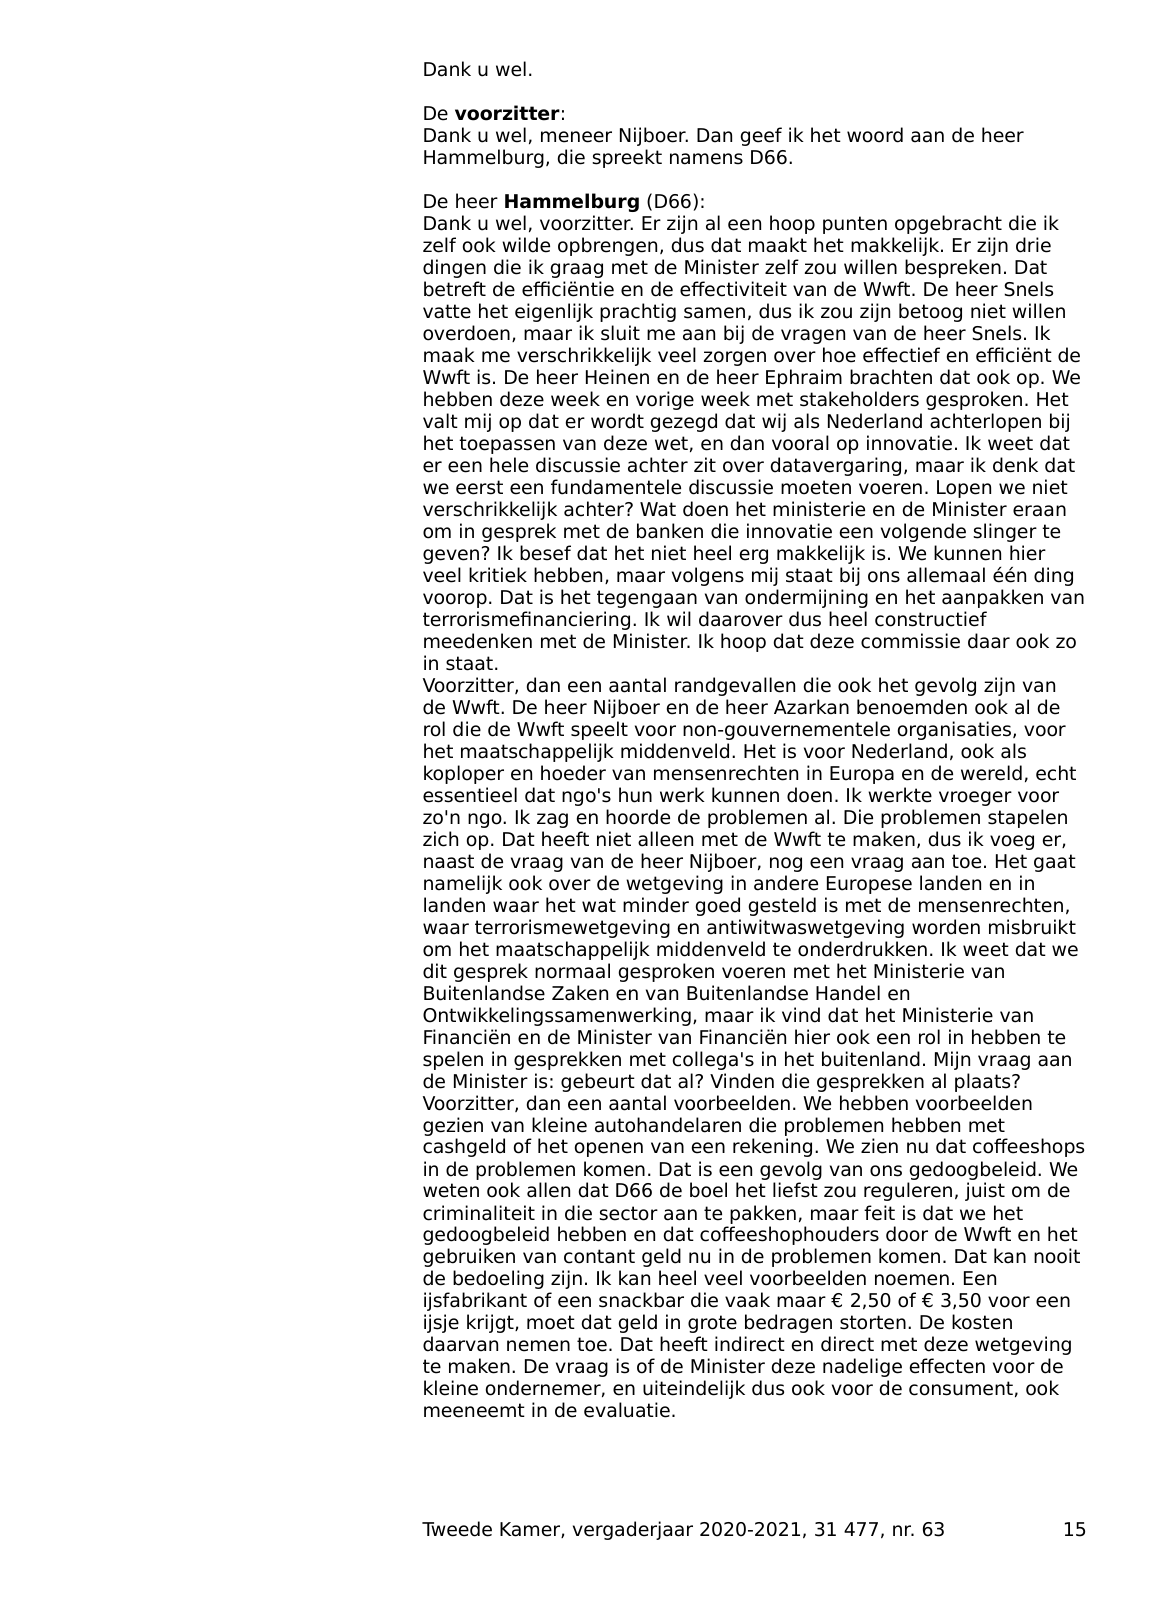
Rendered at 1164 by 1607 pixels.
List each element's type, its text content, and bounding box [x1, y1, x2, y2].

text Dank u wel, voorzitter. Er zijn al een hoop punten opgebracht die ik zelf ook wilde opbrengen, dus dat maakt het makkelijk. Er zijn drie dingen die ik graag met de Minister zelf zou willen bespreken. Dat betreft de efficiëntie en de effectiviteit van de Wwft. De heer Snels vatte het eigenlijk prachtig samen, dus ik zou zijn betoog niet willen overdoen, maar ik sluit me aan bij de vragen van de heer Snels. Ik maak me verschrikkelijk veel zorgen over hoe effectief en efficiënt de Wwft is. De heer Heinen en de heer Ephraim brachten dat ook op. We hebben deze week en vorige week met stakeholders gesproken. Het valt mij op dat er wordt gezegd dat wij als Nederland achterlopen bij het toepassen van deze wet, en dan vooral op innovatie. Ik weet dat er een hele discussie achter zit over datavergaring, maar ik denk dat we eerst een fundamentele discussie moeten voeren. Lopen we niet verschrikkelijk achter? Wat doen het ministerie en de Minister eraan om in gesprek met de banken die innovatie een volgende slinger te geven? Ik besef dat het niet heel erg makkelijk is. We kunnen hier veel kritiek hebben, maar volgens mij staat bij ons allemaal één ding voorop. Dat is het tegengaan van ondermijning en het aanpakken van terrorismefinanciering. Ik wil daarover dus heel constructief meedenken met de Minister. Ik hoop dat deze commissie daar ook zo in staat. [422, 213, 1087, 675]
text Voorzitter, dan een aantal voorbeelden. We hebben voorbeelden gezien van kleine autohandelaren die problemen hebben met cashgeld of het openen van een rekening. We zien nu dat coffeeshops in de problemen komen. Dat is een gevolg van ons gedoogbeleid. We weten ook allen dat D66 de boel het liefst zou reguleren, juist om de criminaliteit in die sector aan te pakken, maar feit is dat we het gedoogbeleid hebben en dat coffeeshophouders door de Wwft en het gebruiken van contant geld nu in de problemen komen. Dat kan nooit de bedoeling zijn. Ik kan heel veel voorbeelden noemen. Een ijsfabrikant of een snackbar die vaak maar € 2,50 of € 3,50 voor een ijsje krijgt, moet dat geld in grote bedragen storten. De kosten daarvan nemen toe. Dat heeft indirect en direct met deze wetgeving te maken. De vraag is of de Minister deze nadelige effecten voor de kleine ondernemer, en uiteindelijk dus ook voor de consument, ook meeneemt in de evaluatie. [422, 1092, 1087, 1422]
text De voorzitter: [422, 103, 1087, 125]
text Voorzitter, dan een aantal randgevallen die ook het gevolg zijn van de Wwft. De heer Nijboer en de heer Azarkan benoemden ook al de rol die de Wwft speelt voor non-gouvernementele organisaties, voor het maatschappelijk middenveld. Het is voor Nederland, ook als koploper en hoeder van mensenrechten in Europa en de wereld, echt essentieel dat ngo's hun werk kunnen doen. Ik werkte vroeger voor zo'n ngo. Ik zag en hoorde de problemen al. Die problemen stapelen zich op. Dat heeft niet alleen met de Wwft te maken, dus ik voeg er, naast de vraag van de heer Nijboer, nog een vraag aan toe. Het gaat namelijk ook over de wetgeving in andere Europese landen en in landen waar het wat minder goed gesteld is met de mensenrechten, waar terrorismewetgeving en antiwitwaswetgeving worden misbruikt om het maatschappelijk middenveld te onderdrukken. Ik weet dat we dit gesprek normaal gesproken voeren met het Ministerie van Buitenlandse Zaken en van Buitenlandse Handel en Ontwikkelingssamenwerking, maar ik vind dat het Ministerie van Financiën en de Minister van Financiën hier ook een rol in hebben te spelen in gesprekken met collega's in het buitenland. Mijn vraag aan de Minister is: gebeurt dat al? Vinden die gesprekken al plaats? [422, 675, 1087, 1092]
text De heer Hammelburg (D66): [422, 191, 1087, 213]
text Dank u wel, meneer Nijboer. Dan geef ik het woord aan de heer Hammelburg, die spreekt namens D66. [422, 125, 1087, 169]
text Dank u wel. [422, 59, 1087, 81]
